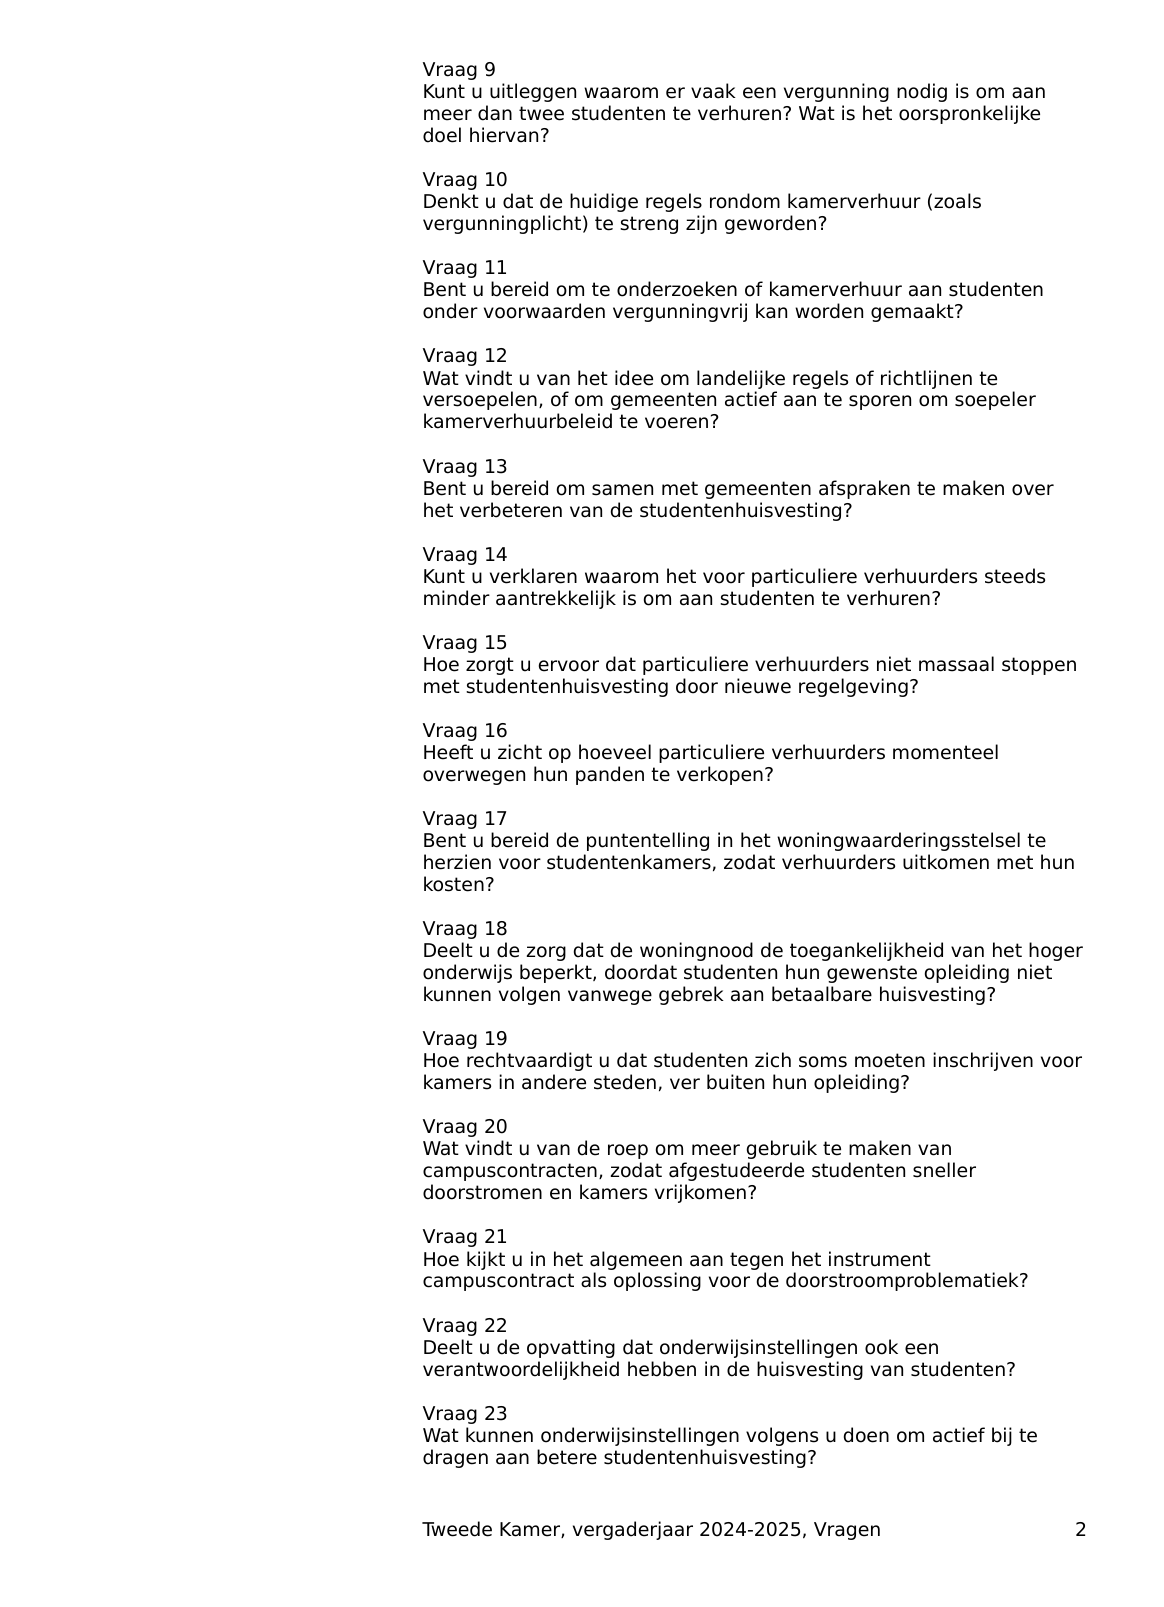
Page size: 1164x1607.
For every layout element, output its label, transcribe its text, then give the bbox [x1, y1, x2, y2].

text Vraag 19 [422, 1028, 1087, 1050]
text Vraag 14 [422, 544, 1087, 566]
text Vraag 10 [422, 169, 1087, 191]
text Wat vindt u van het idee om landelijke regels of richtlijnen te versoepelen, of om gemeenten actief aan te sporen om soepeler kamerverhuurbeleid te voeren? [422, 367, 1087, 433]
text Hoe zorgt u ervoor dat particuliere verhuurders niet massaal stoppen met studentenhuisvesting door nieuwe regelgeving? [422, 654, 1087, 698]
text Kunt u verklaren waarom het voor particuliere verhuurders steeds minder aantrekkelijk is om aan studenten te verhuren? [422, 566, 1087, 609]
text Hoe rechtvaardigt u dat studenten zich soms moeten inschrijven voor kamers in andere steden, ver buiten hun opleiding? [422, 1050, 1087, 1094]
text Hoe kijkt u in het algemeen aan tegen het instrument campuscontract als oplossing voor de doorstroomproblematiek? [422, 1248, 1087, 1292]
text Kunt u uitleggen waarom er vaak een vergunning nodig is om aan meer dan twee studenten te verhuren? Wat is het oorspronkelijke doel hiervan? [422, 81, 1087, 147]
text Vraag 23 [422, 1403, 1087, 1425]
text Vraag 22 [422, 1314, 1087, 1337]
text Vraag 9 [422, 59, 1087, 81]
text Bent u bereid om samen met gemeenten afspraken te maken over het verbeteren van de studentenhuisvesting? [422, 477, 1087, 521]
text Heeft u zicht op hoeveel particuliere verhuurders momenteel overwegen hun panden te verkopen? [422, 742, 1087, 786]
text Bent u bereid om te onderzoeken of kamerverhuur aan studenten onder voorwaarden vergunningvrij kan worden gemaakt? [422, 279, 1087, 323]
text Vraag 13 [422, 456, 1087, 477]
text Vraag 20 [422, 1116, 1087, 1138]
text Wat kunnen onderwijsinstellingen volgens u doen om actief bij te dragen aan betere studentenhuisvesting? [422, 1425, 1087, 1469]
text Deelt u de opvatting dat onderwijsinstellingen ook een verantwoordelijkheid hebben in de huisvesting van studenten? [422, 1337, 1087, 1381]
text Denkt u dat de huidige regels rondom kamerverhuur (zoals vergunningplicht) te streng zijn geworden? [422, 191, 1087, 235]
text Deelt u de zorg dat de woningnood de toegankelijkheid van het hoger onderwijs beperkt, doordat studenten hun gewenste opleiding niet kunnen volgen vanwege gebrek aan betaalbare huisvesting? [422, 940, 1087, 1006]
text Vraag 18 [422, 918, 1087, 940]
text Bent u bereid de puntentelling in het woningwaarderingsstelsel te herzien voor studentenkamers, zodat verhuurders uitkomen met hun kosten? [422, 830, 1087, 896]
text Vraag 12 [422, 345, 1087, 367]
text Vraag 21 [422, 1226, 1087, 1248]
text Vraag 17 [422, 808, 1087, 830]
text Vraag 11 [422, 257, 1087, 279]
text Wat vindt u van de roep om meer gebruik te maken van campuscontracten, zodat afgestudeerde studenten sneller doorstromen en kamers vrijkomen? [422, 1138, 1087, 1204]
text Vraag 16 [422, 720, 1087, 742]
text Vraag 15 [422, 632, 1087, 654]
